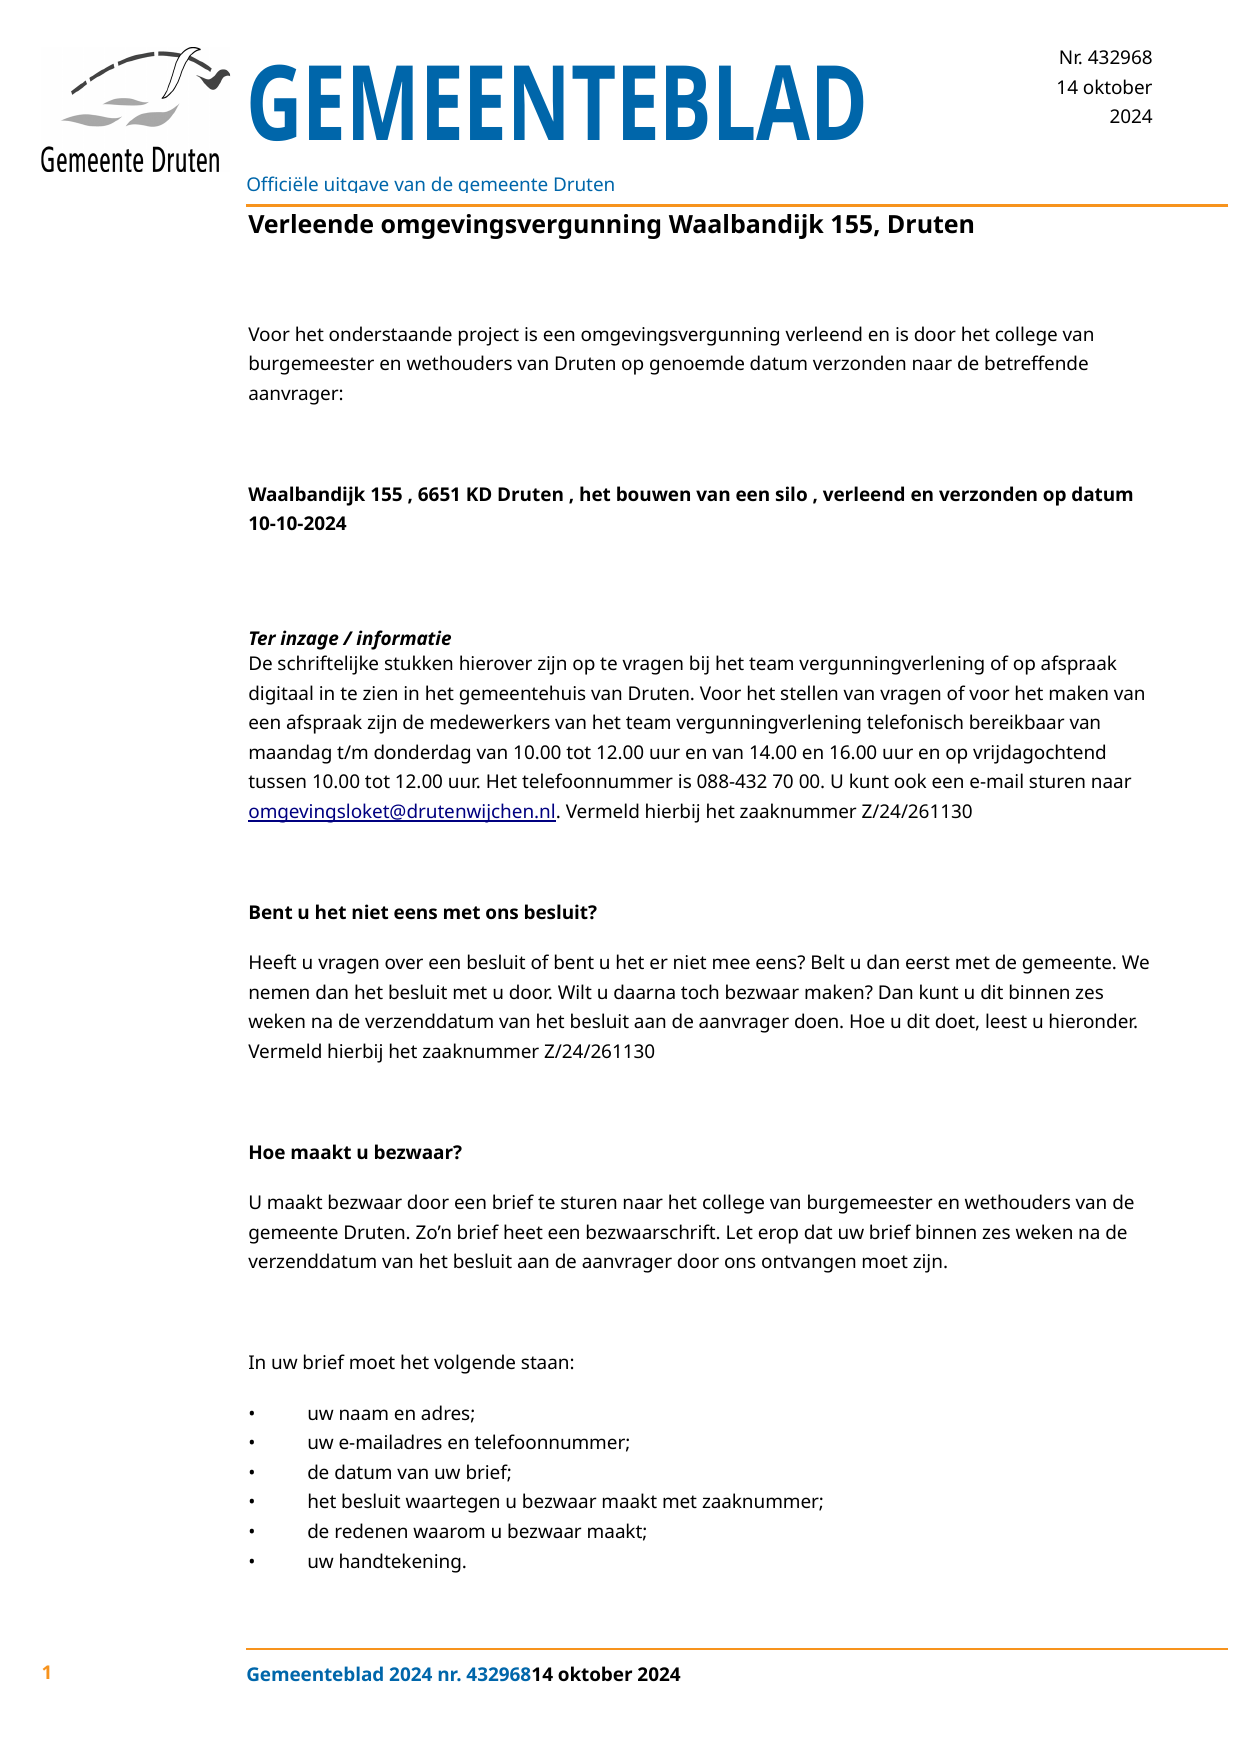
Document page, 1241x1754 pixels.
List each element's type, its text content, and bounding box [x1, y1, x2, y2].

list het besluit waartegen u bezwaar maakt met zaaknummer; [248, 1489, 1152, 1514]
picture [41, 47, 231, 172]
text De schriftelijke stukken hierover zijn op te vragen bij het team vergunningverlening of op afspraak digitaal in te zien in het gemeentehuis van Druten. Voor het stellen van vragen of voor het maken van een afspraak zijn de medewerkers van het team vergunningverlening telefonisch bereikbaar van maandag t/m donderdag van 10.00 tot 12.00 uur en van 14.00 en 16.00 uur en op vrijdagochtend tussen 10.00 tot 12.00 uur. Het telefoonnummer is 088-432 70 00. U kunt ook een e-mail sturen naar omgevingsloket@drutenwijchen.nl. Vermeld hierbij het zaaknummer Z/24/261130 [248, 650, 1152, 824]
text Hoe maakt u bezwaar? [248, 1139, 1152, 1165]
list de datum van uw brief; [248, 1459, 1152, 1485]
text In uw brief moet het volgende staan: [248, 1349, 1152, 1375]
list uw handtekening. [248, 1548, 1152, 1574]
text Voor het onderstaande project is een omgevingsvergunning verleend en is door het college van burgemeester en wethouders van Druten op genoemde datum verzonden naar de betreffende aanvrager: [248, 321, 1152, 406]
list uw e-mailadres en telefoonnummer; [248, 1429, 1152, 1455]
text Bent u het niet eens met ons besluit? [248, 899, 1152, 925]
list uw naam en adres; [248, 1400, 1152, 1426]
text Verleende omgevingsvergunning Waalbandijk 155, Druten [248, 207, 1152, 241]
text Heeft u vragen over een besluit of bent u het er niet mee eens? Belt u dan eerst met de gemeente. We nemen dan het besluit met u door. Wilt u daarna toch bezwaar maken? Dan kunt u dit binnen zes weken na de verzenddatum van het besluit aan de aanvrager doen. Hoe u dit doet, leest u hieronder. Vermeld hierbij het zaaknummer Z/24/261130 [248, 949, 1152, 1064]
text Ter inzage / informatie [248, 625, 1152, 650]
list de redenen waarom u bezwaar maakt; [248, 1518, 1152, 1544]
text Waalbandijk 155 , 6651 KD Druten , het bouwen van een silo , verleend en verzonden op datum 10-10-2024 [248, 481, 1152, 536]
text U maakt bezwaar door een brief te sturen naar het college van burgemeester en wethouders van de gemeente Druten. Zo’n brief heet een bezwaarschrift. Let erop dat uw brief binnen zes weken na de verzenddatum van het besluit aan de aanvrager door ons ontvangen moet zijn. [248, 1189, 1152, 1274]
